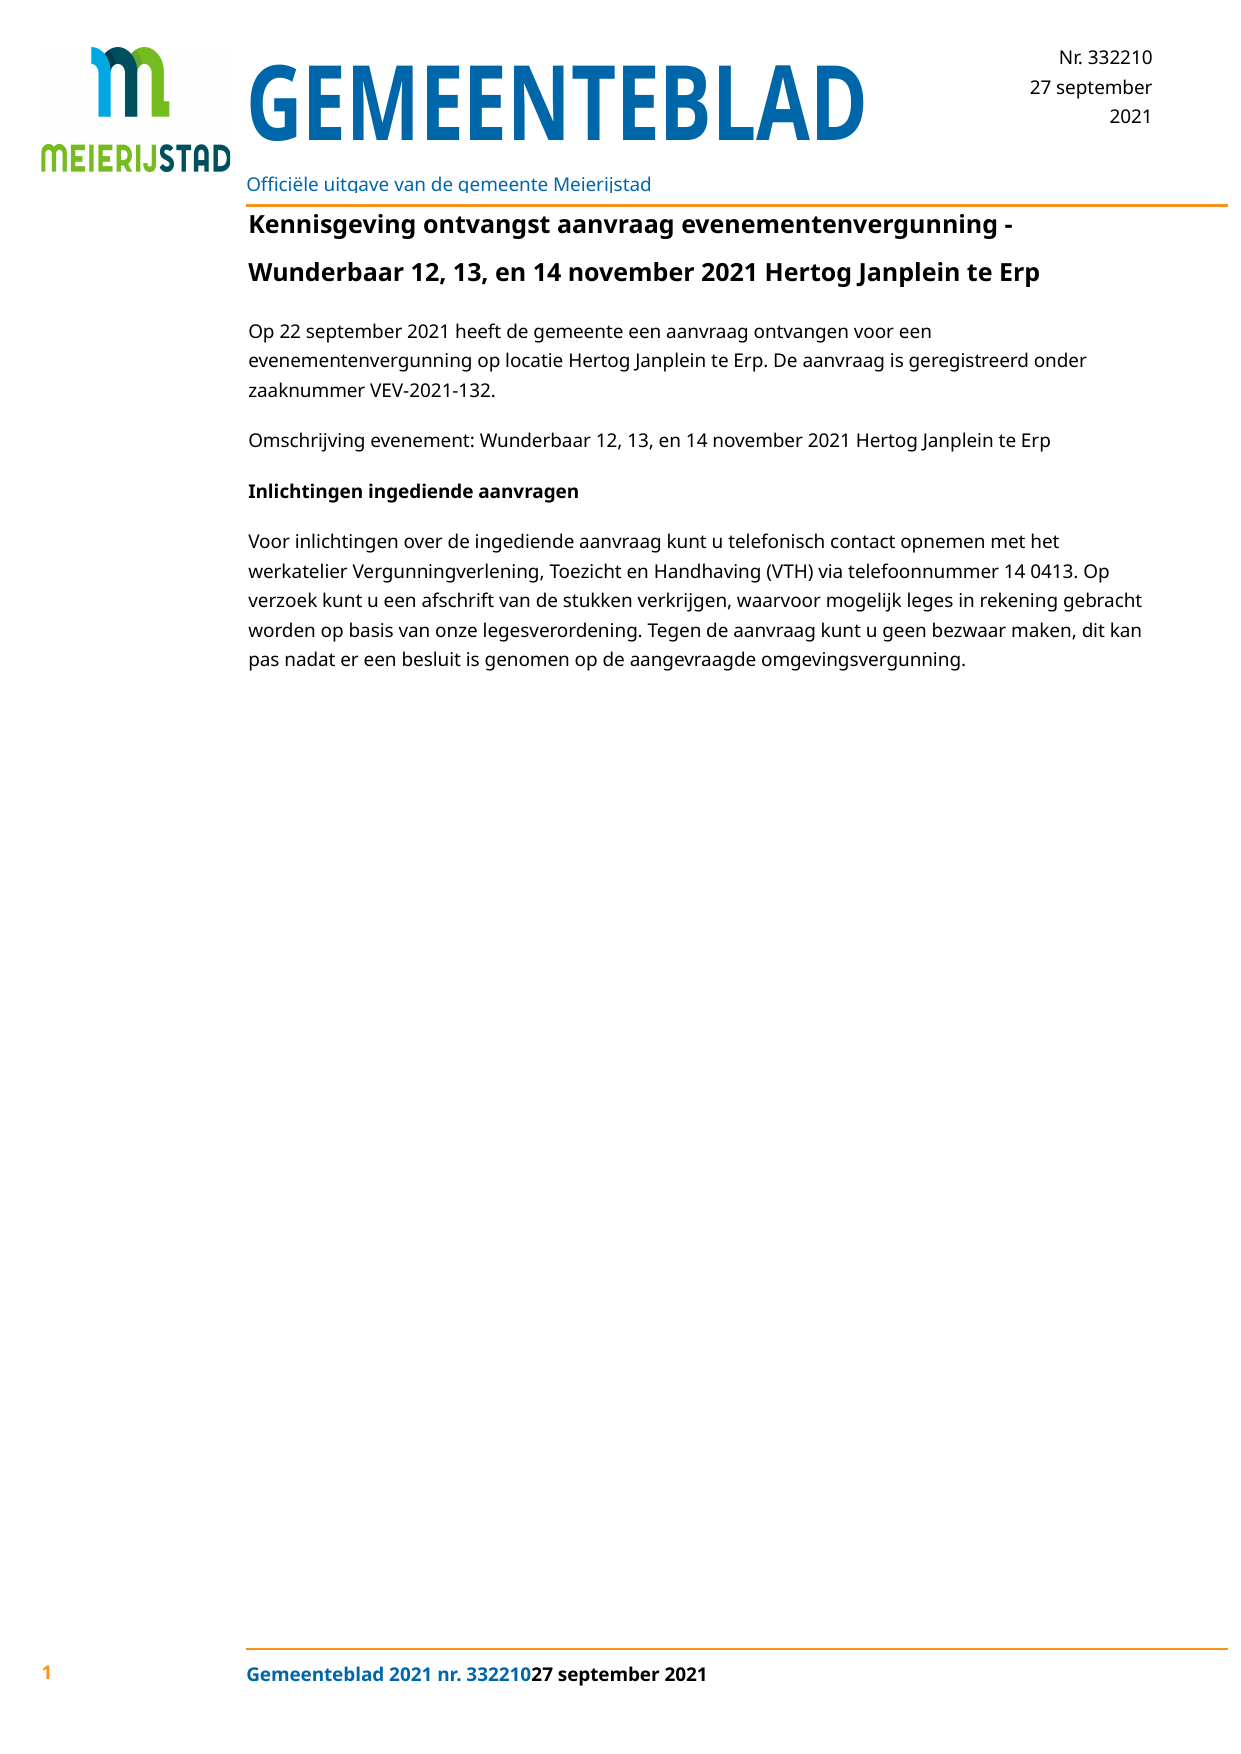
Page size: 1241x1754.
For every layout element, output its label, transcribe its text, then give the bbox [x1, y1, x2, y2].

text Voor inlichtingen over de ingediende aanvraag kunt u telefonisch contact opnemen met het werkatelier Vergunningverlening, Toezicht en Handhaving (VTH) via telefoonnummer 14 0413. Op verzoek kunt u een afschrift van de stukken verkrijgen, waarvoor mogelijk leges in rekening gebracht worden op basis van onze legesverordening. Tegen de aanvraag kunt u geen bezwaar maken, dit kan pas nadat er een besluit is genomen op de aangevraagde omgevingsvergunning. [248, 528, 1152, 672]
text Inlichtingen ingediende aanvragen [248, 478, 1152, 504]
text Omschrijving evenement: Wunderbaar 12, 13, en 14 november 2021 Hertog Janplein te Erp [248, 427, 1152, 453]
text Kennisgeving ontvangst aanvraag evenementenvergunning - Wunderbaar 12, 13, en 14 november 2021 Hertog Janplein te Erp [248, 207, 1152, 288]
text Op 22 september 2021 heeft de gemeente een aanvraag ontvangen voor een evenementenvergunning op locatie Hertog Janplein te Erp. De aanvraag is geregistreerd onder zaaknummer VEV-2021-132. [248, 318, 1152, 403]
picture [41, 47, 231, 172]
